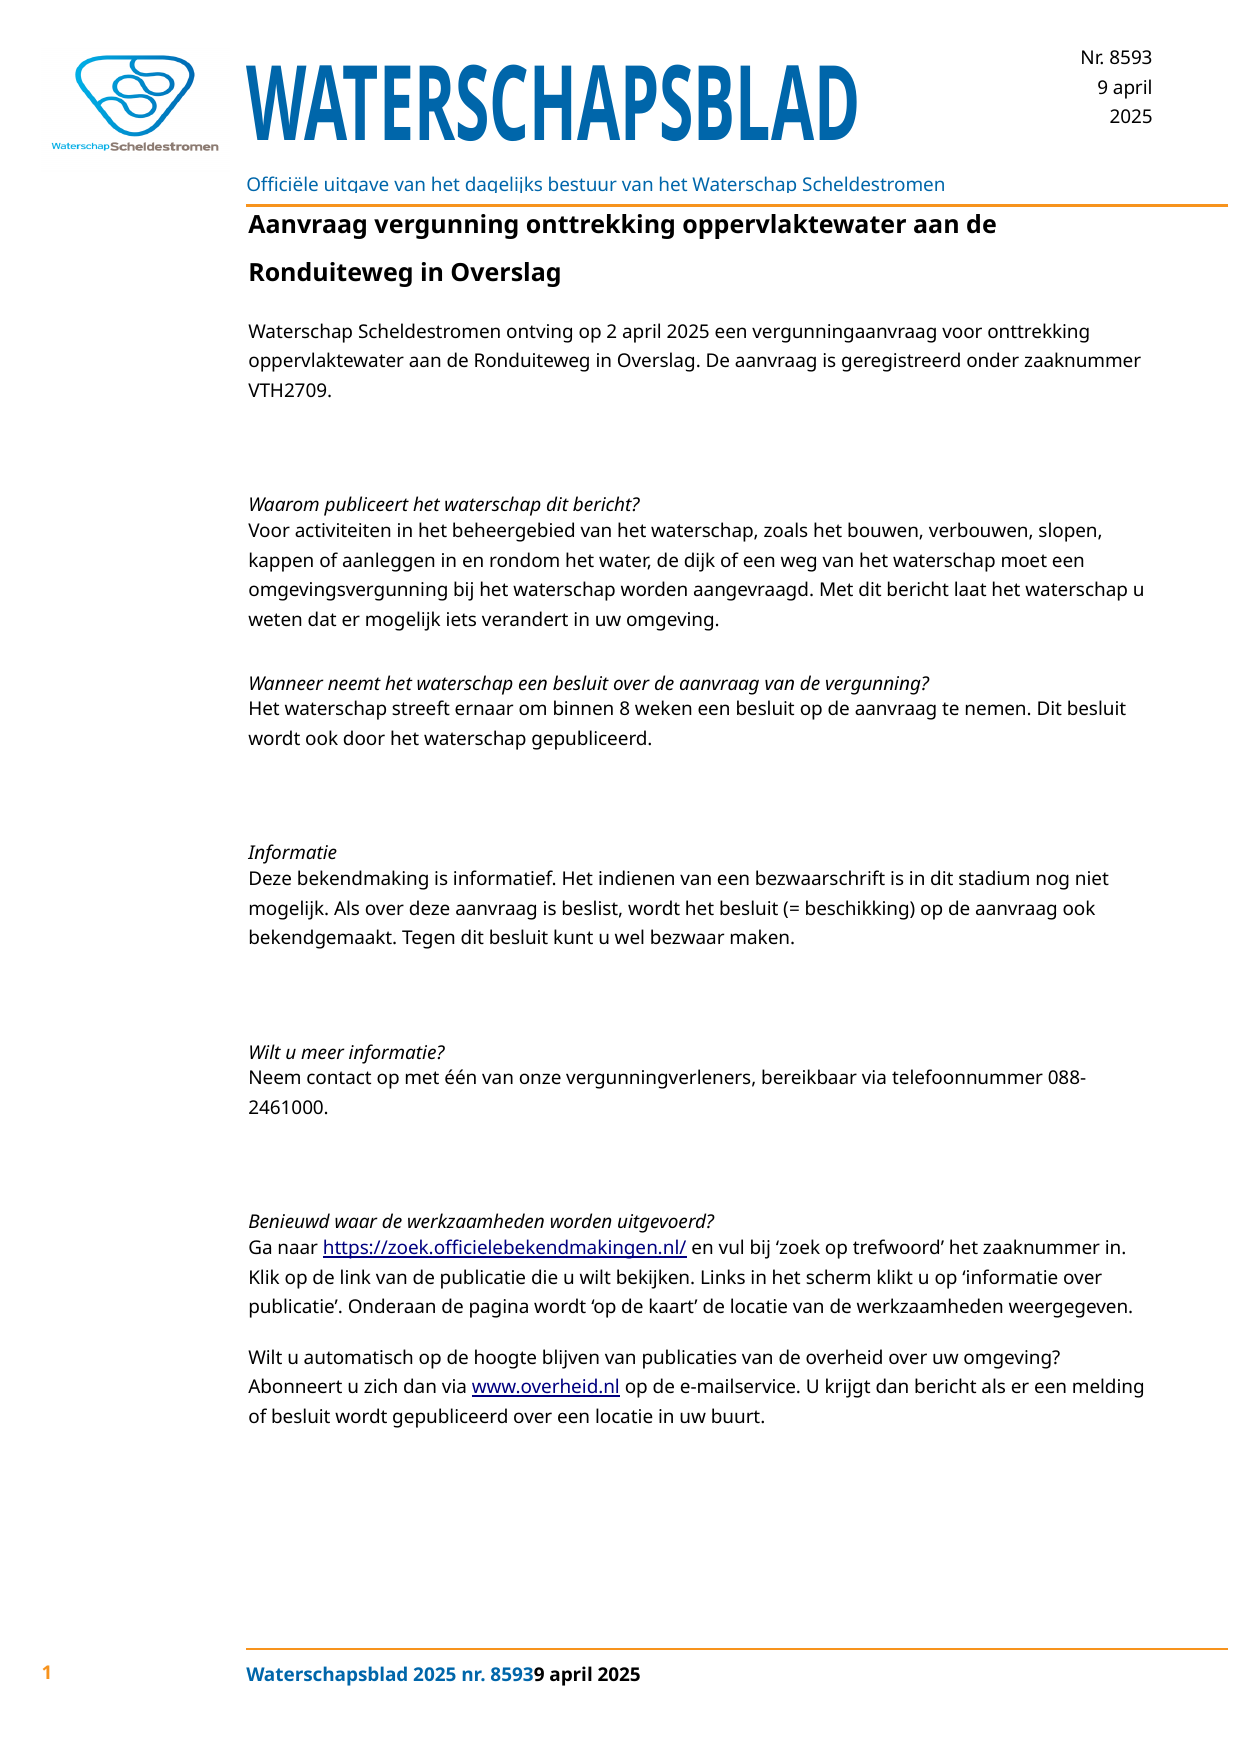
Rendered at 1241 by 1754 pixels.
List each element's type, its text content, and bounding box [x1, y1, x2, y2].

text Wanneer neemt het waterschap een besluit over de aanvraag van de vergunning? [248, 670, 1152, 696]
text Waarom publiceert het waterschap dit bericht? [248, 491, 1152, 517]
text Benieuwd waar de werkzaamheden worden uitgevoerd? [248, 1208, 1152, 1234]
text Wilt u meer informatie? [248, 1039, 1152, 1064]
text Informatie [248, 839, 1152, 865]
text Wilt u automatisch op de hoogte blijven van publicaties van de overheid over uw omgeving? Abonneert u zich dan via www.overheid.nl op de e-mailservice. U krijgt dan bericht als er een melding of besluit wordt gepubliceerd over een locatie in uw buurt. [248, 1344, 1152, 1429]
text Ga naar https://zoek.officielebekendmakingen.nl/ en vul bij ‘zoek op trefwoord’ het zaaknummer in. Klik op de link van de publicatie die u wilt bekijken. Links in het scherm klikt u op ‘informatie over publicatie’. Onderaan de pagina wordt ‘op de kaart’ de locatie van de werkzaamheden weergegeven. [248, 1234, 1152, 1319]
picture [41, 47, 231, 172]
text Waterschap Scheldestromen ontving op 2 april 2025 een vergunningaanvraag voor onttrekking oppervlaktewater aan de Ronduiteweg in Overslag. De aanvraag is geregistreerd onder zaaknummer VTH2709. [248, 318, 1152, 403]
text Deze bekendmaking is informatief. Het indienen van een bezwaarschrift is in dit stadium nog niet mogelijk. Als over deze aanvraag is beslist, wordt het besluit (= beschikking) op de aanvraag ook bekendgemaakt. Tegen dit besluit kunt u wel bezwaar maken. [248, 865, 1152, 950]
text Het waterschap streeft ernaar om binnen 8 weken een besluit op de aanvraag te nemen. Dit besluit wordt ook door het waterschap gepubliceerd. [248, 696, 1152, 751]
text Voor activiteiten in het beheergebied van het waterschap, zoals het bouwen, verbouwen, slopen, kappen of aanleggen in en rondom het water, de dijk of een weg van het waterschap moet een omgevingsvergunning bij het waterschap worden aangevraagd. Met dit bericht laat het waterschap u weten dat er mogelijk iets verandert in uw omgeving. [248, 517, 1152, 632]
text Neem contact op met één van onze vergunningverleners, bereikbaar via telefoonnummer 088-2461000. [248, 1064, 1152, 1120]
text Aanvraag vergunning onttrekking oppervlaktewater aan de Ronduiteweg in Overslag [248, 207, 1152, 288]
